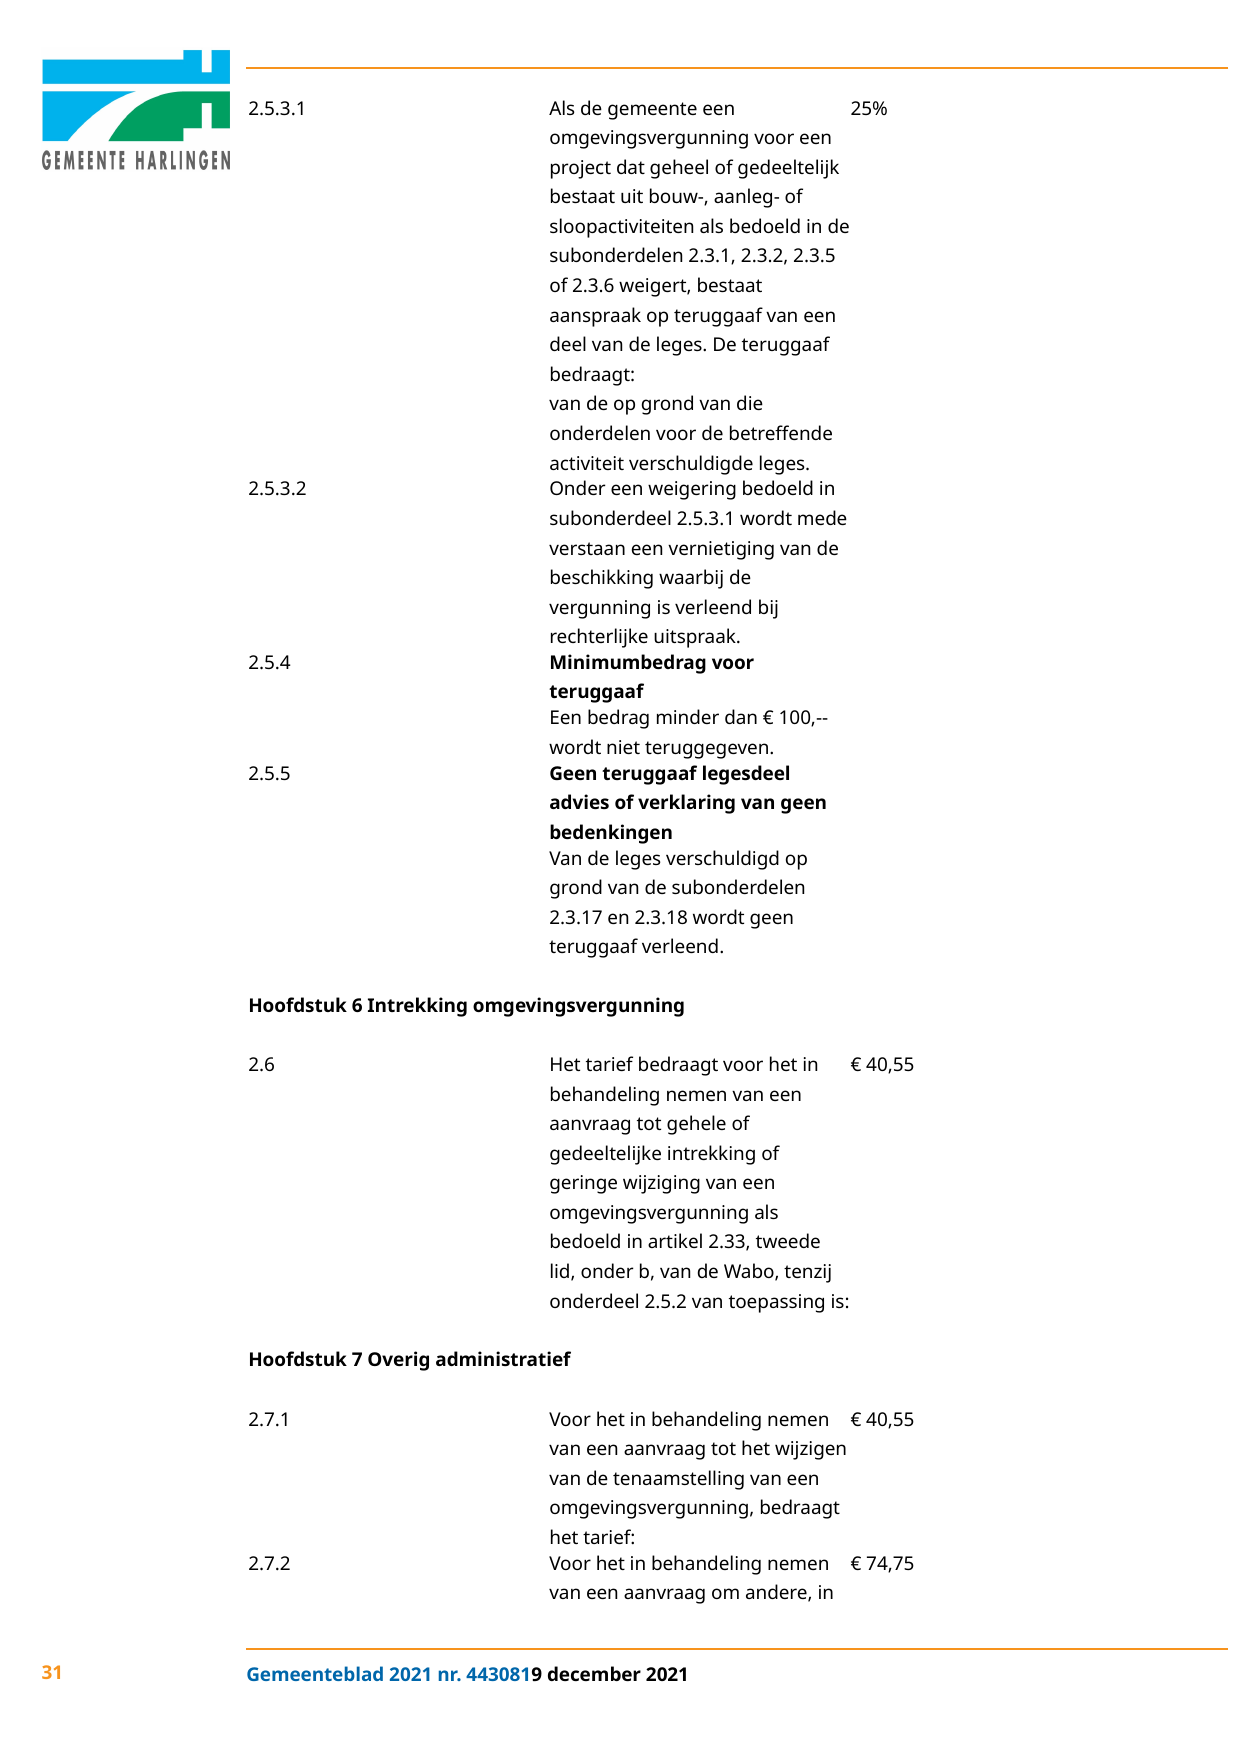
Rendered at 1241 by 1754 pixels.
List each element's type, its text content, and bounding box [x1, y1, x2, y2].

picture [41, 47, 231, 172]
table_cell Van de leges verschuldigd op grond van de subonderdelen 2.3.17 en 2.3.18 wordt geen teruggaaf verleend. [549, 845, 850, 959]
table_header € 40,55 [850, 1051, 1152, 1314]
table_header 2.6 [248, 1051, 549, 1314]
table_cell Minimumbedrag voor teruggaaf [549, 649, 850, 704]
table_cell [248, 845, 549, 959]
table_cell Voor het in behandeling nemen van een aanvraag om andere, in [549, 1550, 850, 1604]
table_cell Geen teruggaaf legesdeel advies of verklaring van geen bedenkingen [549, 760, 850, 845]
text Hoofdstuk 7 Overig administratief [248, 1346, 1152, 1372]
table_header Voor het in behandeling nemen van een aanvraag tot het wijzigen van de tenaamstelling van een omgevingsvergunning, bedraagt het tarief: [549, 1406, 850, 1550]
table_cell [850, 845, 1152, 959]
table_cell [850, 649, 1152, 704]
table_cell 2.5.5 [248, 760, 549, 845]
table_cell [248, 705, 549, 760]
table_cell Een bedrag minder dan € 100,-- wordt niet teruggegeven. [549, 705, 850, 760]
table_cell 2.5.3.1 [248, 95, 549, 476]
text Hoofdstuk 6 Intrekking omgevingsvergunning [248, 992, 1152, 1018]
table_cell 2.7.2 [248, 1550, 549, 1604]
table_header € 40,55 [850, 1406, 1152, 1550]
table_header 2.7.1 [248, 1406, 549, 1550]
table_cell 25% [850, 95, 1152, 476]
table_header Het tarief bedraagt voor het in behandeling nemen van een aanvraag tot gehele of gedeeltelijke intrekking of geringe wijziging van een omgevingsvergunning als bedoeld in artikel 2.33, tweede lid, onder b, van de Wabo, tenzij onderdeel 2.5.2 van toepassing is: [549, 1051, 850, 1314]
table_cell € 74,75 [850, 1550, 1152, 1604]
table_cell 2.5.3.2 [248, 476, 549, 649]
table_cell Als de gemeente een omgevingsvergunning voor een project dat geheel of gedeeltelijk bestaat uit bouw-, aanleg- of sloopactiviteiten als bedoeld in de subonderdelen 2.3.1, 2.3.2, 2.3.5 of 2.3.6 weigert, bestaat aanspraak op teruggaaf van een deel van de leges. De teruggaaf bedraagt: van de op grond van die onderdelen voor de betreffende activiteit verschuldigde leges. [549, 95, 850, 476]
table_cell [850, 760, 1152, 845]
table_cell [850, 705, 1152, 760]
table_cell 2.5.4 [248, 649, 549, 704]
table_cell [850, 476, 1152, 649]
table_cell Onder een weigering bedoeld in subonderdeel 2.5.3.1 wordt mede verstaan een vernietiging van de beschikking waarbij de vergunning is verleend bij rechterlijke uitspraak. [549, 476, 850, 649]
